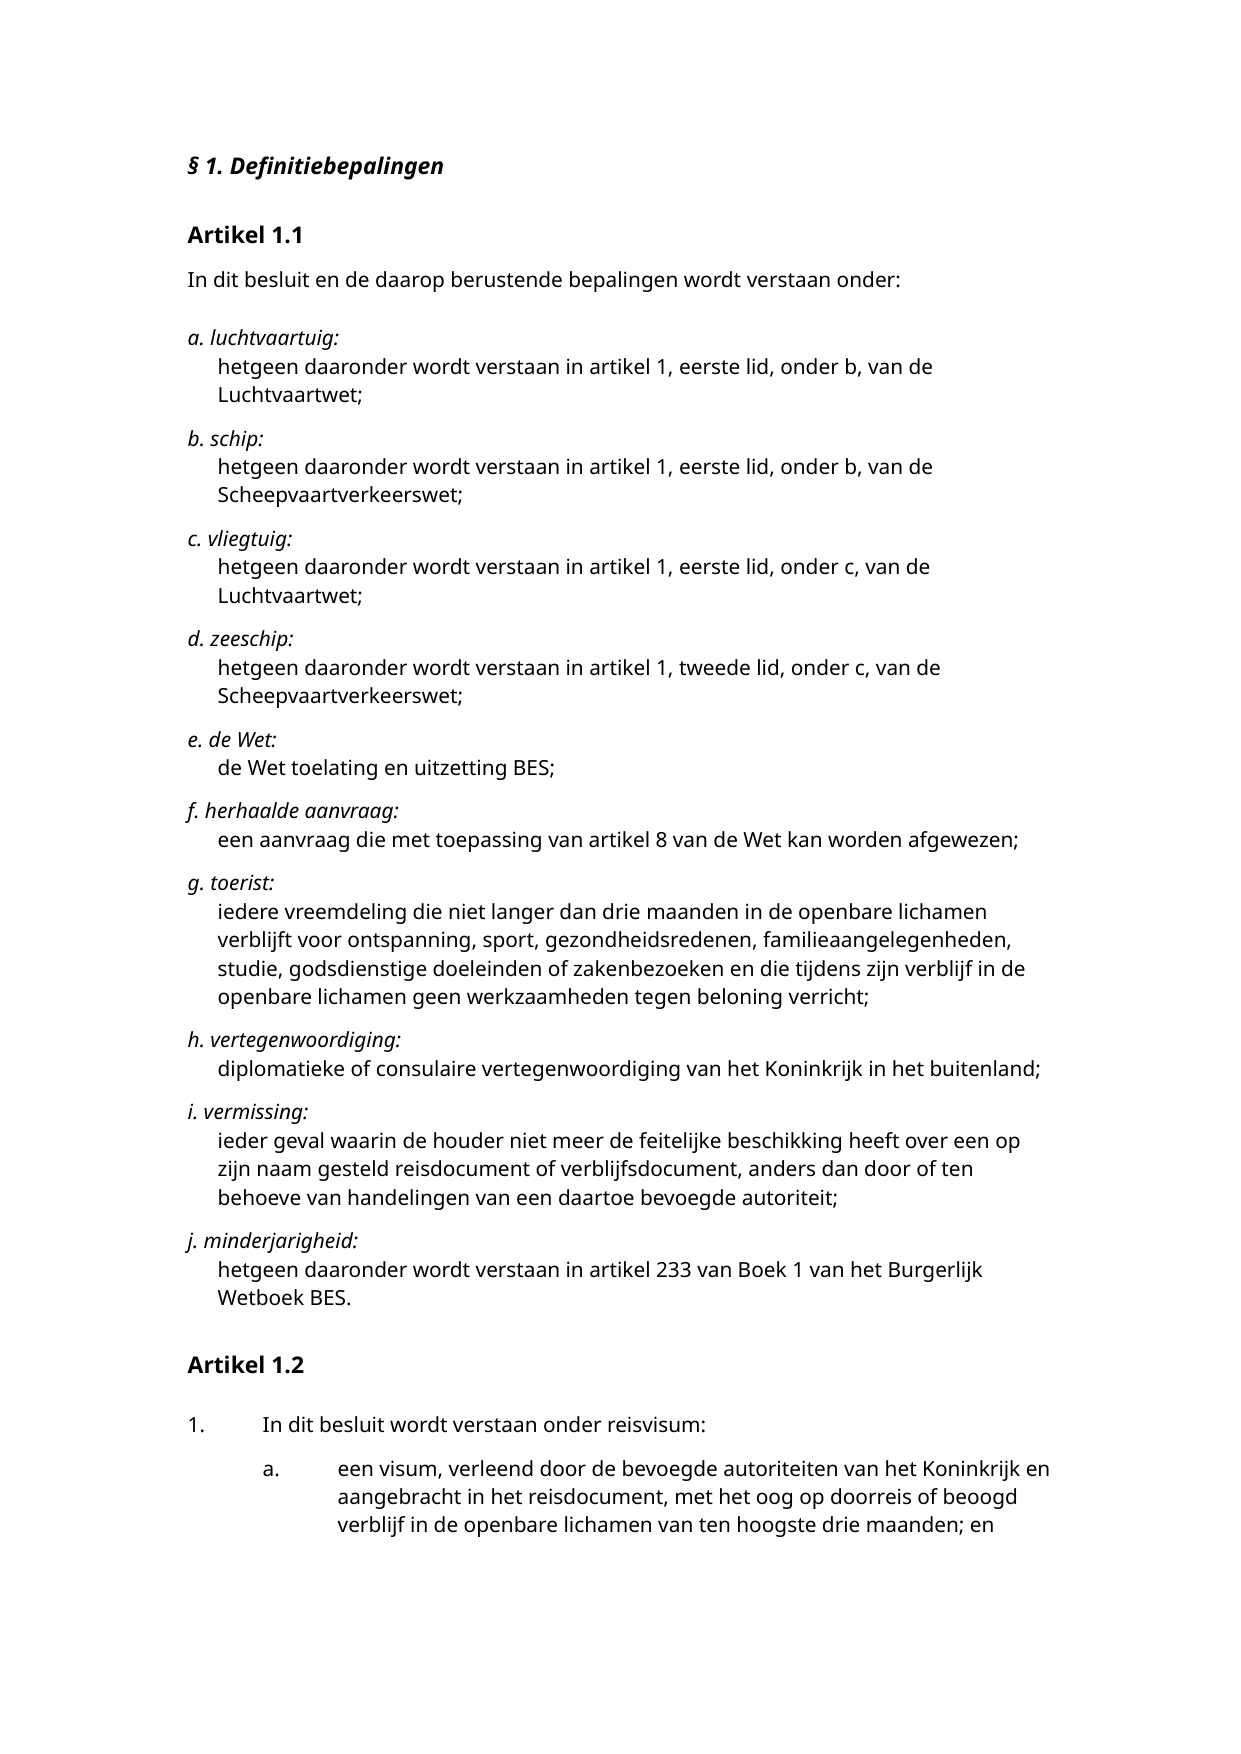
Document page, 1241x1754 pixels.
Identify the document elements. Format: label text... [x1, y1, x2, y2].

text hetgeen daaronder wordt verstaan in artikel 233 van Boek 1 van het Burgerlijk Wetboek BES. [217, 1255, 1053, 1312]
text h. vertegenwoordiging: [187, 1026, 1053, 1054]
subtitle Artikel 1.2 [187, 1349, 1053, 1380]
subtitle Artikel 1.1 [187, 219, 1053, 250]
text f. herhaalde aanvraag: [187, 797, 1053, 825]
list In dit besluit wordt verstaan onder reisvisum: [187, 1410, 1053, 1439]
text iedere vreemdeling die niet langer dan drie maanden in de openbare lichamen verblijft voor ontspanning, sport, gezondheidsredenen, familieaangelegenheden, studie, godsdienstige doeleinden of zakenbezoeken en die tijdens zijn verblijf in de openbare lichamen geen werkzaamheden tegen beloning verricht; [217, 897, 1053, 1011]
list een visum, verleend door de bevoegde autoriteiten van het Koninkrijk en aangebracht in het reisdocument, met het oog op doorreis of beoogd verblijf in de openbare lichamen van ten hoogste drie maanden; en [262, 1454, 1053, 1539]
text j. minderjarigheid: [187, 1226, 1053, 1255]
text a. luchtvaartuig: [187, 323, 1053, 352]
text g. toerist: [187, 868, 1053, 897]
text e. de Wet: [187, 725, 1053, 753]
text hetgeen daaronder wordt verstaan in artikel 1, tweede lid, onder c, van de Scheepvaartverkeerswet; [217, 653, 1053, 710]
text d. zeeschip: [187, 624, 1053, 653]
text b. schip: [187, 424, 1053, 452]
text hetgeen daaronder wordt verstaan in artikel 1, eerste lid, onder b, van de Luchtvaartwet; [217, 352, 1053, 409]
text c. vliegtuig: [187, 524, 1053, 552]
text diplomatieke of consulaire vertegenwoordiging van het Koninkrijk in het buitenland; [217, 1054, 1053, 1082]
text een aanvraag die met toepassing van artikel 8 van de Wet kan worden afgewezen; [217, 825, 1053, 853]
text i. vermissing: [187, 1097, 1053, 1126]
text de Wet toelating en uitzetting BES; [217, 753, 1053, 782]
text hetgeen daaronder wordt verstaan in artikel 1, eerste lid, onder b, van de Scheepvaartverkeerswet; [217, 452, 1053, 509]
text hetgeen daaronder wordt verstaan in artikel 1, eerste lid, onder c, van de Luchtvaartwet; [217, 552, 1053, 609]
text In dit besluit en de daarop berustende bepalingen wordt verstaan onder: [187, 265, 1053, 293]
text ieder geval waarin de houder niet meer de feitelijke beschikking heeft over een op zijn naam gesteld reisdocument of verblijfsdocument, anders dan door of ten behoeve van handelingen van een daartoe bevoegde autoriteit; [217, 1126, 1053, 1211]
subtitle § 1. Definitiebepalingen [187, 150, 1053, 181]
